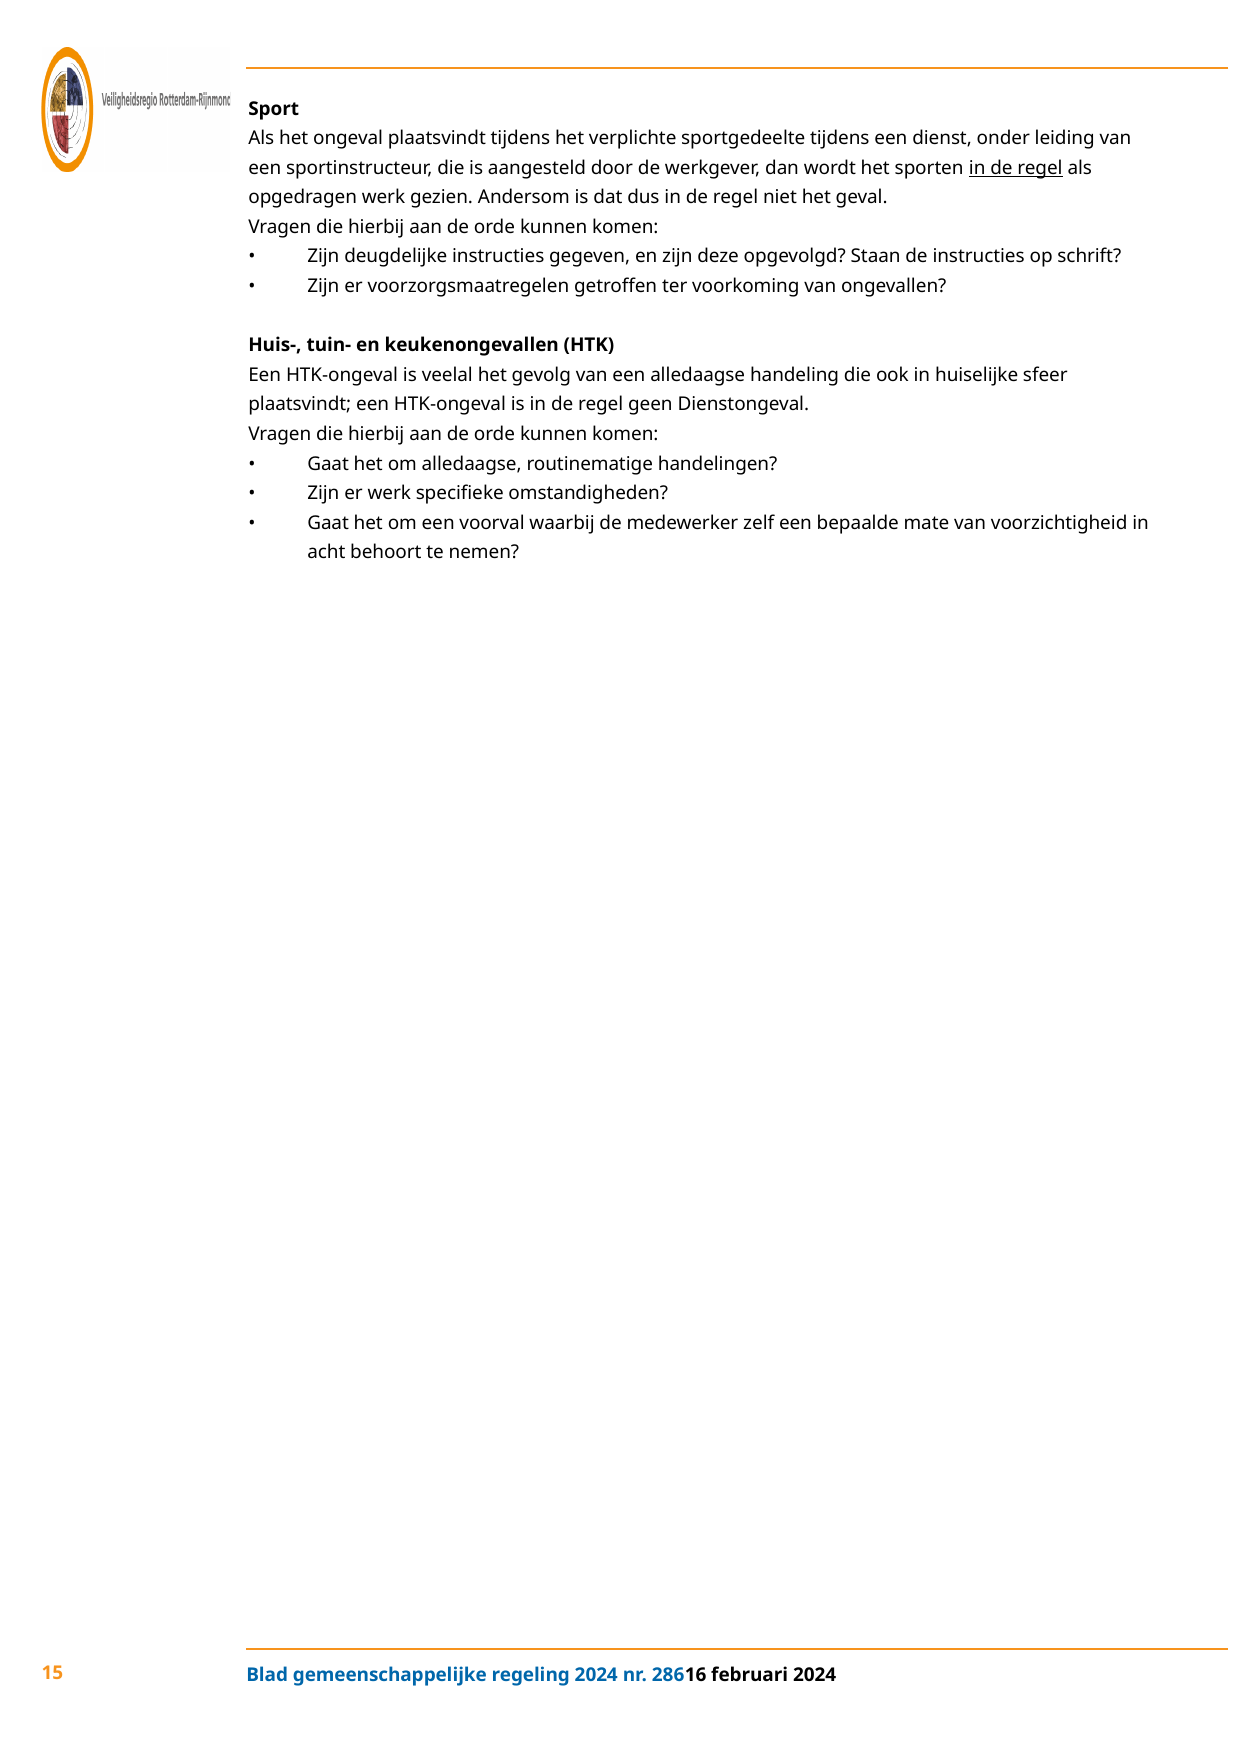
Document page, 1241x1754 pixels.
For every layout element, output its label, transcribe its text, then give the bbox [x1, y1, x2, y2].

picture [41, 47, 231, 172]
text Vragen die hierbij aan de orde kunnen komen: [248, 420, 1152, 446]
text Een HTK-ongeval is veelal het gevolg van een alledaagse handeling die ook in huiselijke sfeer plaatsvindt; een HTK-ongeval is in de regel geen Dienstongeval. [248, 361, 1152, 416]
list Gaat het om alledaagse, routinematige handelingen? [248, 450, 1152, 476]
text Als het ongeval plaatsvindt tijdens het verplichte sportgedeelte tijdens een dienst, onder leiding van een sportinstructeur, die is aangesteld door de werkgever, dan wordt het sporten in de regel als opgedragen werk gezien. Andersom is dat dus in de regel niet het geval. [248, 124, 1152, 209]
list Zijn er voorzorgsmaatregelen getroffen ter voorkoming van ongevallen? [248, 272, 1152, 298]
list Zijn er werk specifieke omstandigheden? [248, 479, 1152, 505]
list Zijn deugdelijke instructies gegeven, en zijn deze opgevolgd? Staan de instructies op schrift? [248, 243, 1152, 268]
text Vragen die hierbij aan de orde kunnen komen: [248, 213, 1152, 239]
list Gaat het om een voorval waarbij de medewerker zelf een bepaalde mate van voorzichtigheid in acht behoort te nemen? [248, 509, 1152, 564]
text Huis-, tuin- en keukenongevallen (HTK) [248, 331, 1152, 357]
text Sport [248, 95, 1152, 121]
